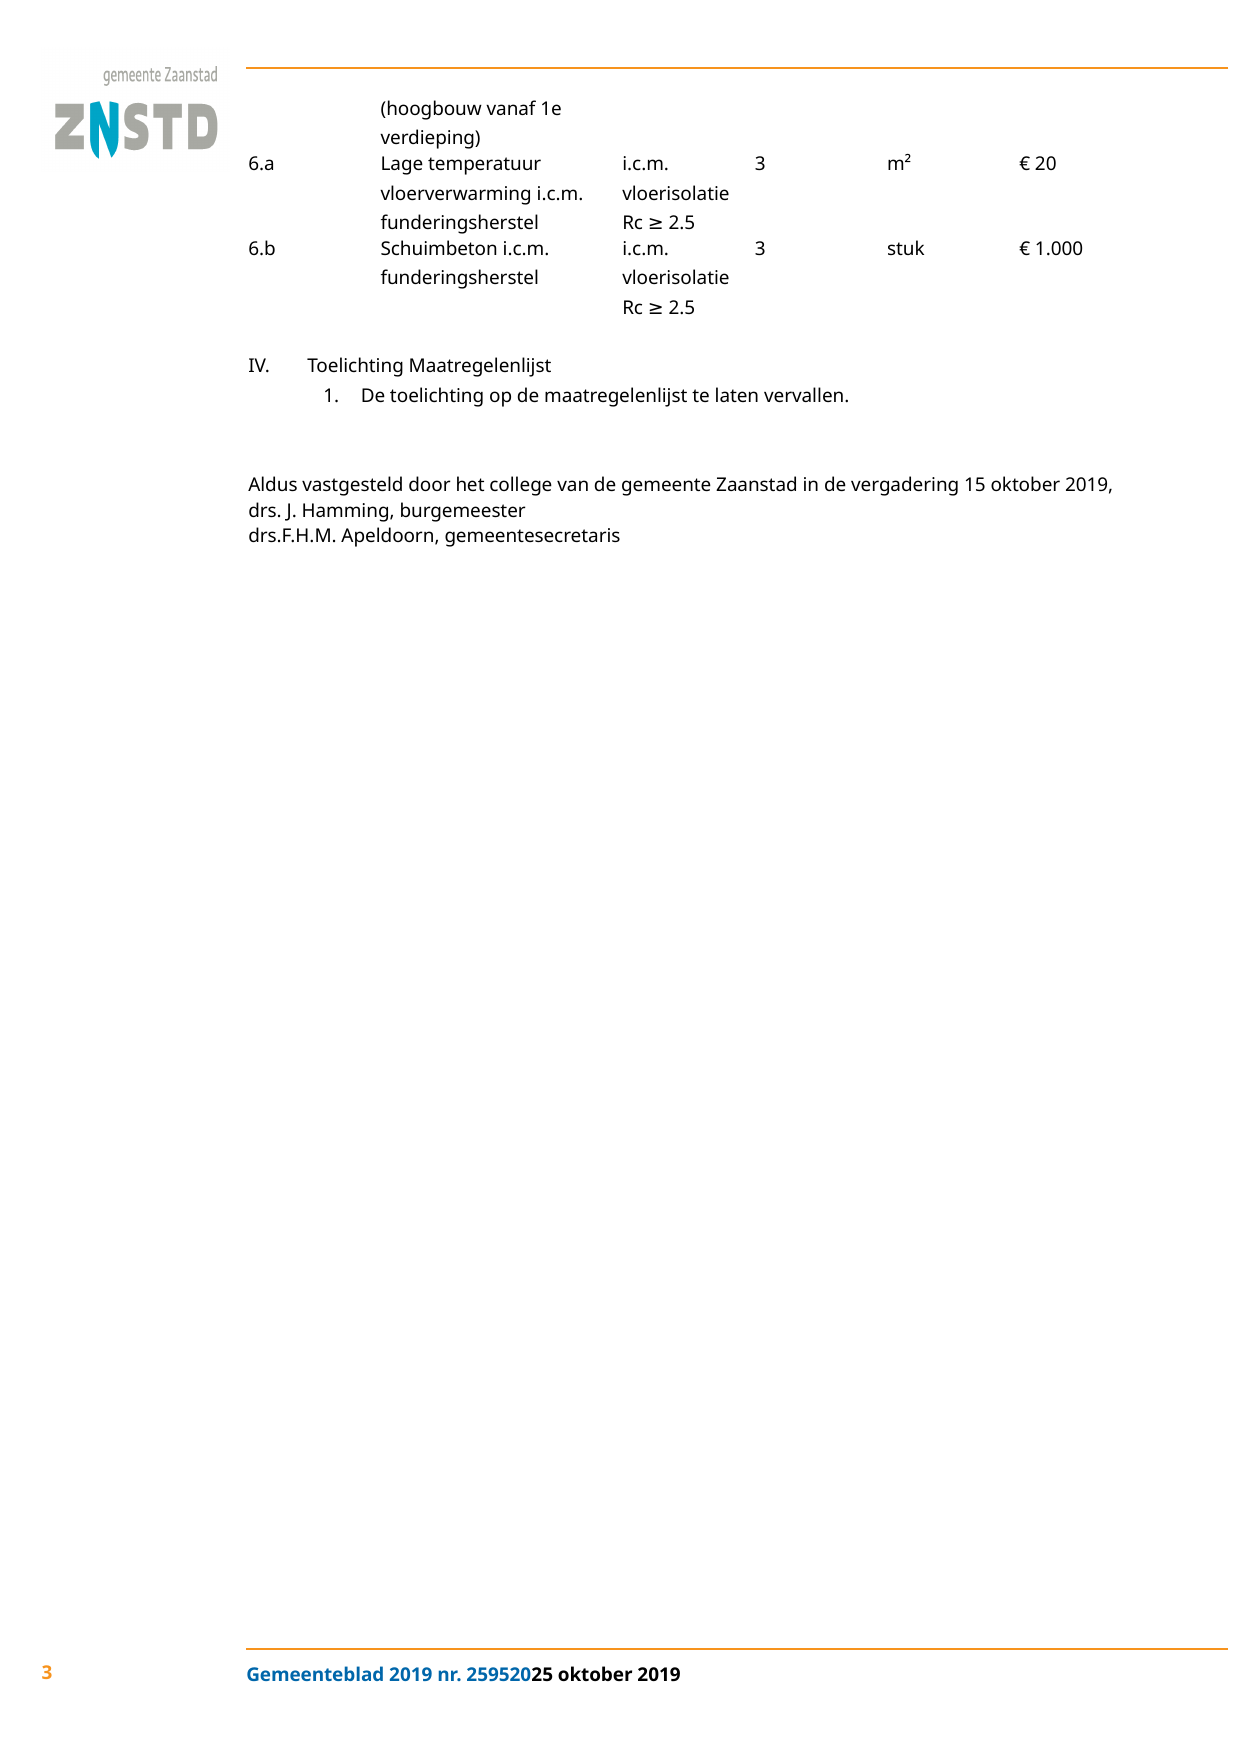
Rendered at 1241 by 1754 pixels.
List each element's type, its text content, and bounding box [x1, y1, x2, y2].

table_cell € 1.000 [1019, 235, 1152, 320]
text Aldus vastgesteld door het college van de gemeente Zaanstad in de vergadering 15 oktober 2019, [248, 471, 1152, 497]
table_cell 6.a [248, 150, 380, 235]
table_cell € 20 [1019, 150, 1152, 235]
table_cell stuk [887, 235, 1019, 320]
table_cell Schuimbeton i.c.m. funderingsherstel [380, 235, 622, 320]
text drs.F.H.M. Apeldoorn, gemeentesecretaris [248, 522, 1152, 548]
table_cell 6.b [248, 235, 380, 320]
table_cell [622, 95, 754, 150]
picture [41, 47, 231, 172]
table_cell 3 [755, 150, 887, 235]
table_cell Lage temperatuur vloerverwarming i.c.m. funderingsherstel [380, 150, 622, 235]
list Toelichting Maatregelenlijst [248, 353, 1152, 378]
table_cell i.c.m. vloerisolatie Rc ≥ 2.5 [622, 150, 754, 235]
table_cell [1019, 95, 1152, 150]
table_cell [887, 95, 1019, 150]
table_cell (hoogbouw vanaf 1e verdieping) [380, 95, 622, 150]
table_cell [248, 95, 380, 150]
table_cell [755, 95, 887, 150]
text drs. J. Hamming, burgemeester [248, 497, 1152, 522]
table_cell i.c.m. vloerisolatie Rc ≥ 2.5 [622, 235, 754, 320]
list De toelichting op de maatregelenlijst te laten vervallen. [323, 382, 1152, 408]
table_cell 3 [755, 235, 887, 320]
table_cell m² [887, 150, 1019, 235]
